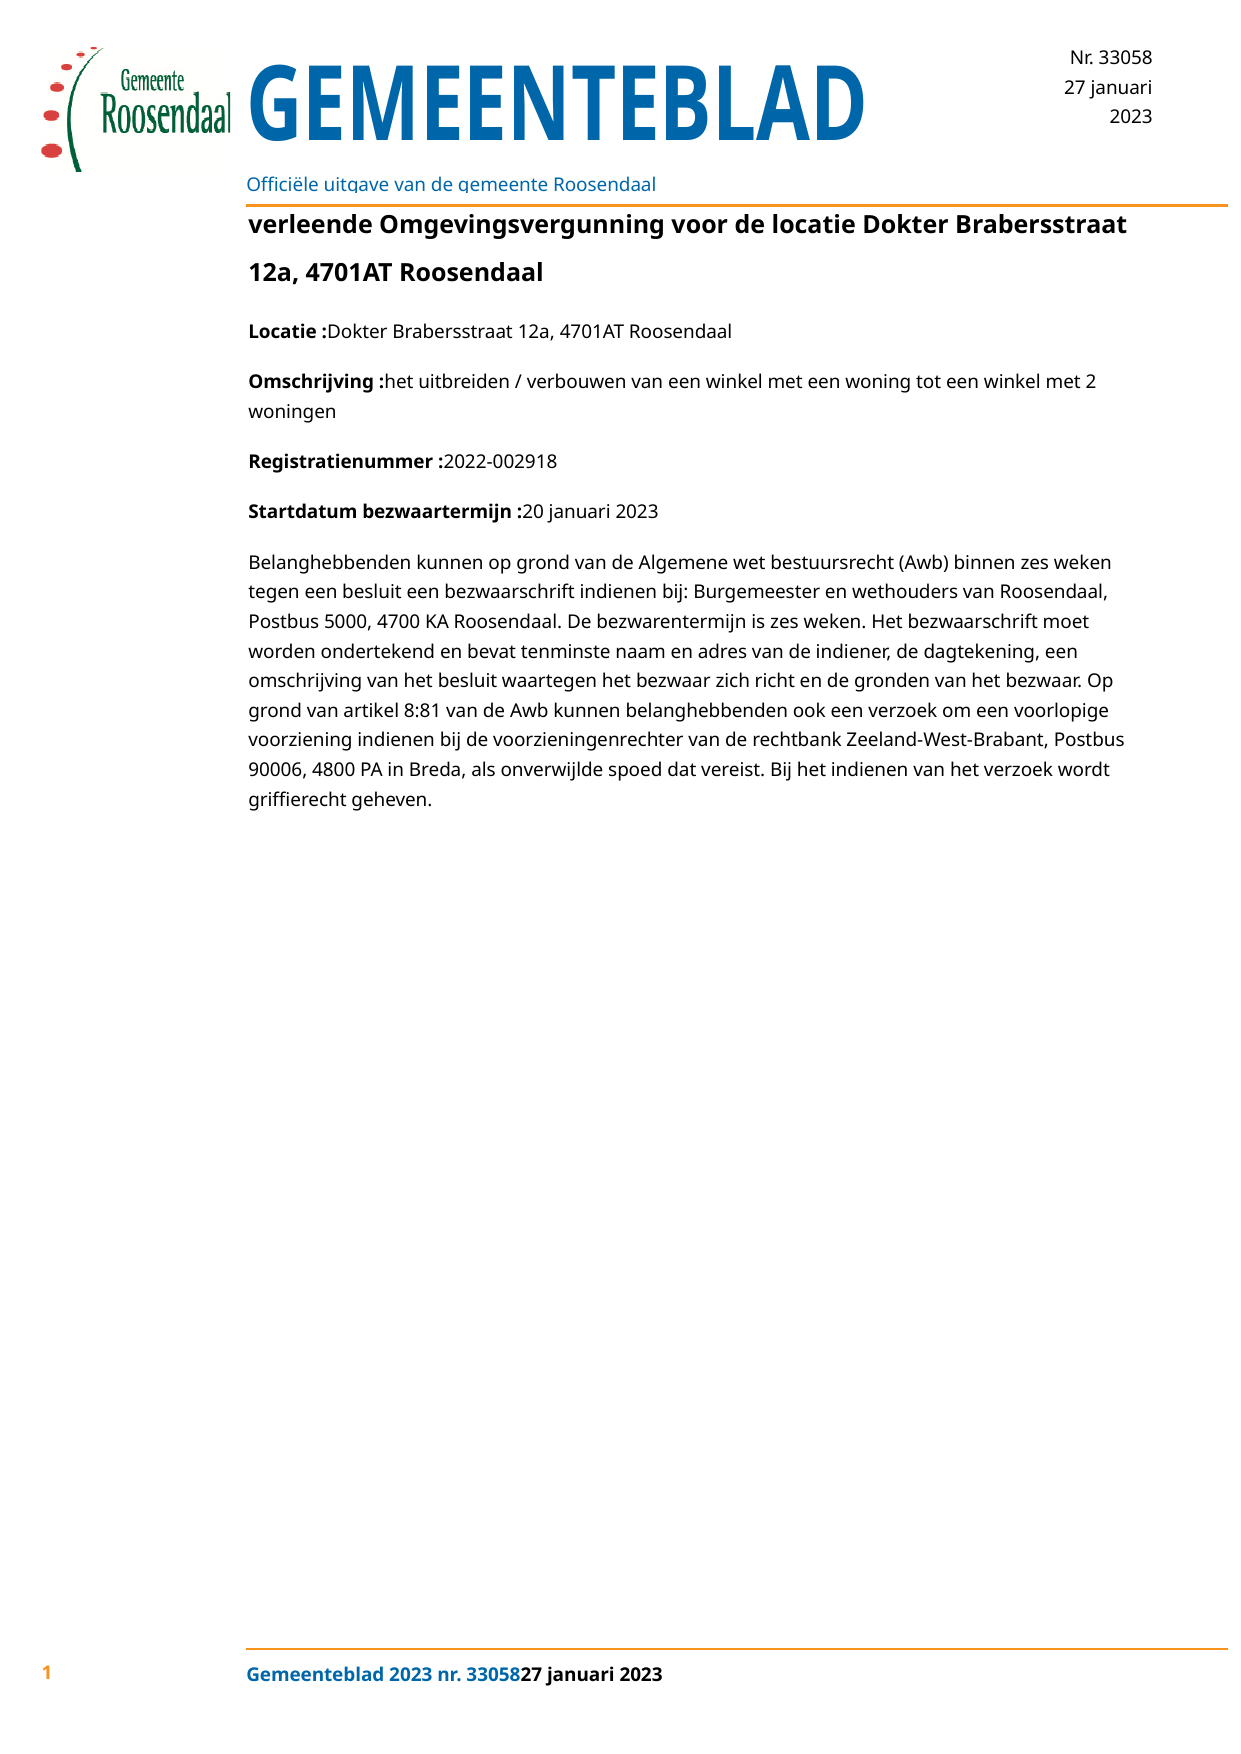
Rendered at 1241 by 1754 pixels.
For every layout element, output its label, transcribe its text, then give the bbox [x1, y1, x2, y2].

text Registratienummer :2022-002918 [248, 448, 1152, 474]
text Startdatum bezwaartermijn :20 januari 2023 [248, 499, 1152, 524]
text Locatie :Dokter Brabersstraat 12a, 4701AT Roosendaal [248, 318, 1152, 344]
text verleende Omgevingsvergunning voor de locatie Dokter Brabersstraat 12a, 4701AT Roosendaal [248, 207, 1152, 288]
text Omschrijving :het uitbreiden / verbouwen van een winkel met een woning tot een winkel met 2 woningen [248, 368, 1152, 424]
text Belanghebbenden kunnen op grond van de Algemene wet bestuursrecht (Awb) binnen zes weken tegen een besluit een bezwaarschrift indienen bij: Burgemeester en wethouders van Roosendaal, Postbus 5000, 4700 KA Roosendaal. De bezwarentermijn is zes weken. Het bezwaarschrift moet worden ondertekend en bevat tenminste naam en adres van de indiener, de dagtekening, een omschrijving van het besluit waartegen het bezwaar zich richt en de gronden van het bezwaar. Op grond van artikel 8:81 van de Awb kunnen belanghebbenden ook een verzoek om een voorlopige voorziening indienen bij de voorzieningenrechter van de rechtbank Zeeland-West-Brabant, Postbus 90006, 4800 PA in Breda, als onverwijlde spoed dat vereist. Bij het indienen van het verzoek wordt griffierecht geheven. [248, 549, 1152, 812]
picture [41, 47, 231, 172]
